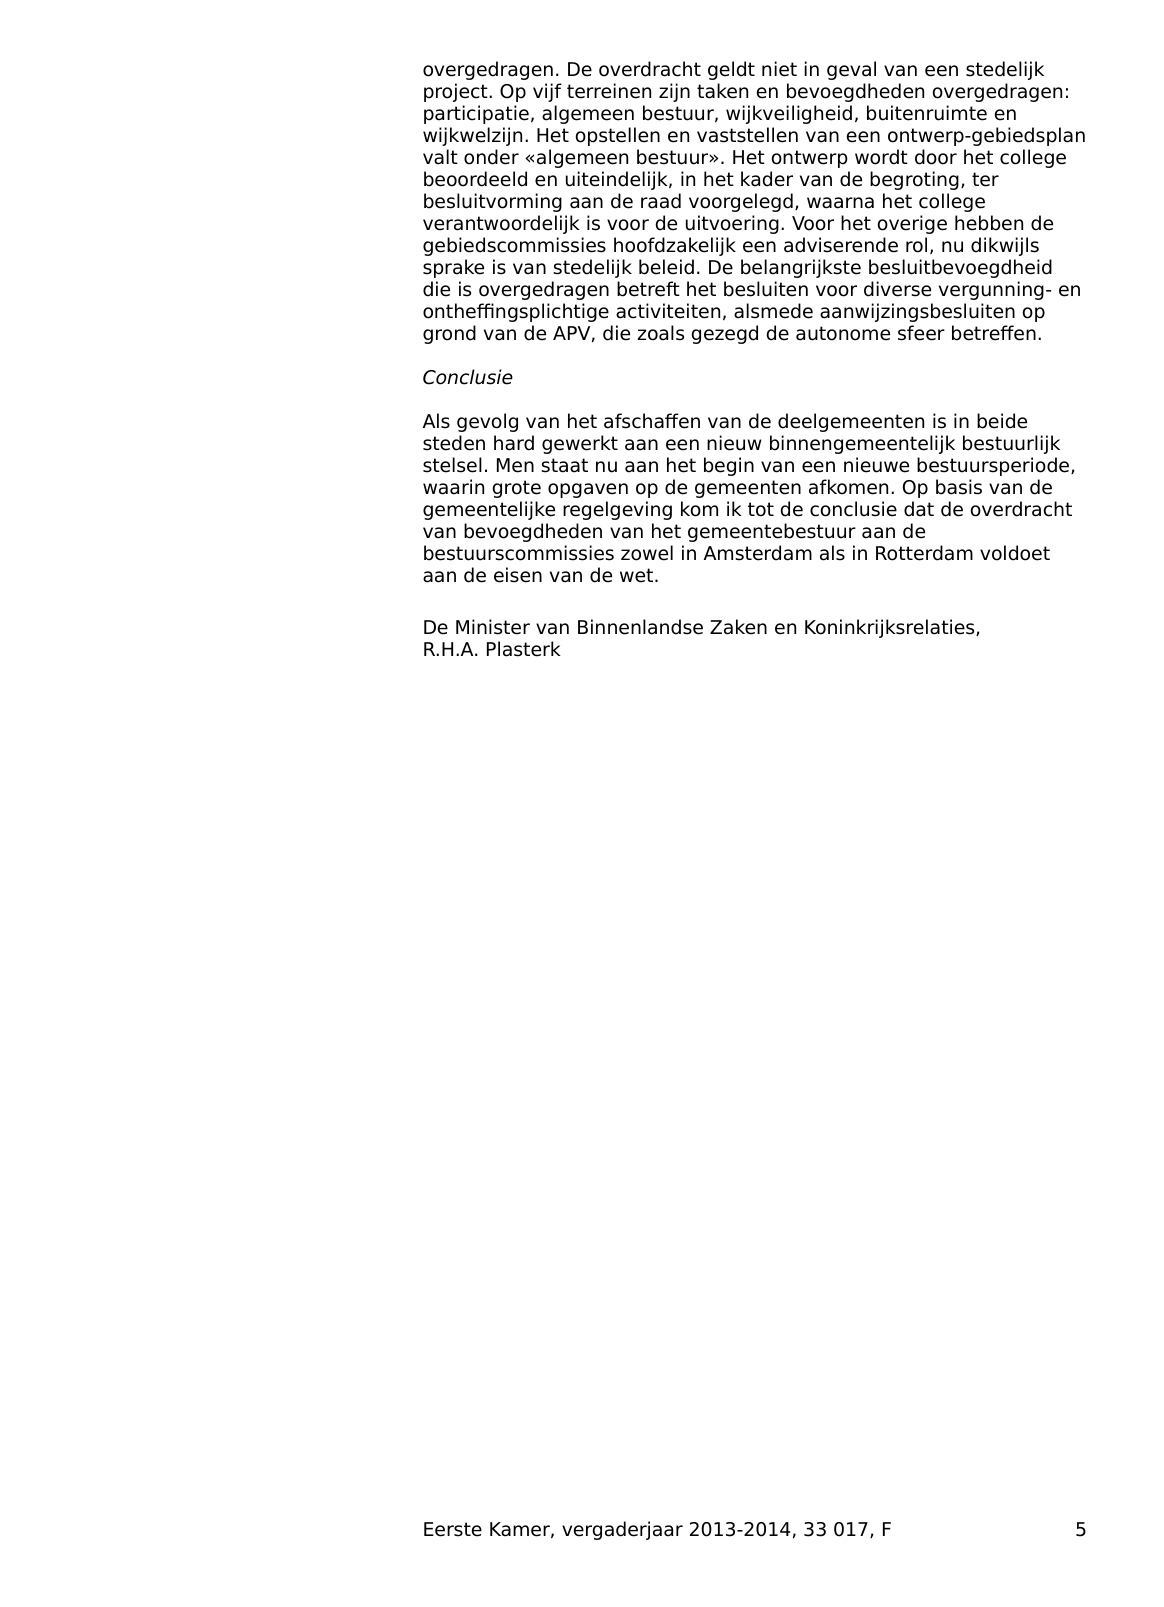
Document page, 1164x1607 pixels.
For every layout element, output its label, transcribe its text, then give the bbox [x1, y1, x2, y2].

text De Minister van Binnenlandse Zaken en Koninkrijksrelaties, R.H.A. Plasterk [422, 617, 1087, 661]
subtitle Conclusie [422, 367, 1087, 389]
text overgedragen. De overdracht geldt niet in geval van een stedelijk project. Op vijf terreinen zijn taken en bevoegdheden overgedragen: participatie, algemeen bestuur, wijkveiligheid, buitenruimte en wijkwelzijn. Het opstellen en vaststellen van een ontwerp-gebiedsplan valt onder «algemeen bestuur». Het ontwerp wordt door het college beoordeeld en uiteindelijk, in het kader van de begroting, ter besluitvorming aan de raad voorgelegd, waarna het college verantwoordelijk is voor de uitvoering. Voor het overige hebben de gebiedscommissies hoofdzakelijk een adviserende rol, nu dikwijls sprake is van stedelijk beleid. De belangrijkste besluitbevoegdheid die is overgedragen betreft het besluiten voor diverse vergunning- en ontheffingsplichtige activiteiten, alsmede aanwijzingsbesluiten op grond van de APV, die zoals gezegd de autonome sfeer betreffen. [422, 59, 1087, 345]
text Als gevolg van het afschaffen van de deelgemeenten is in beide steden hard gewerkt aan een nieuw binnengemeentelijk bestuurlijk stelsel. Men staat nu aan het begin van een nieuwe bestuursperiode, waarin grote opgaven op de gemeenten afkomen. Op basis van de gemeentelijke regelgeving kom ik tot de conclusie dat de overdracht van bevoegdheden van het gemeentebestuur aan de bestuurscommissies zowel in Amsterdam als in Rotterdam voldoet aan de eisen van de wet. [422, 411, 1087, 587]
